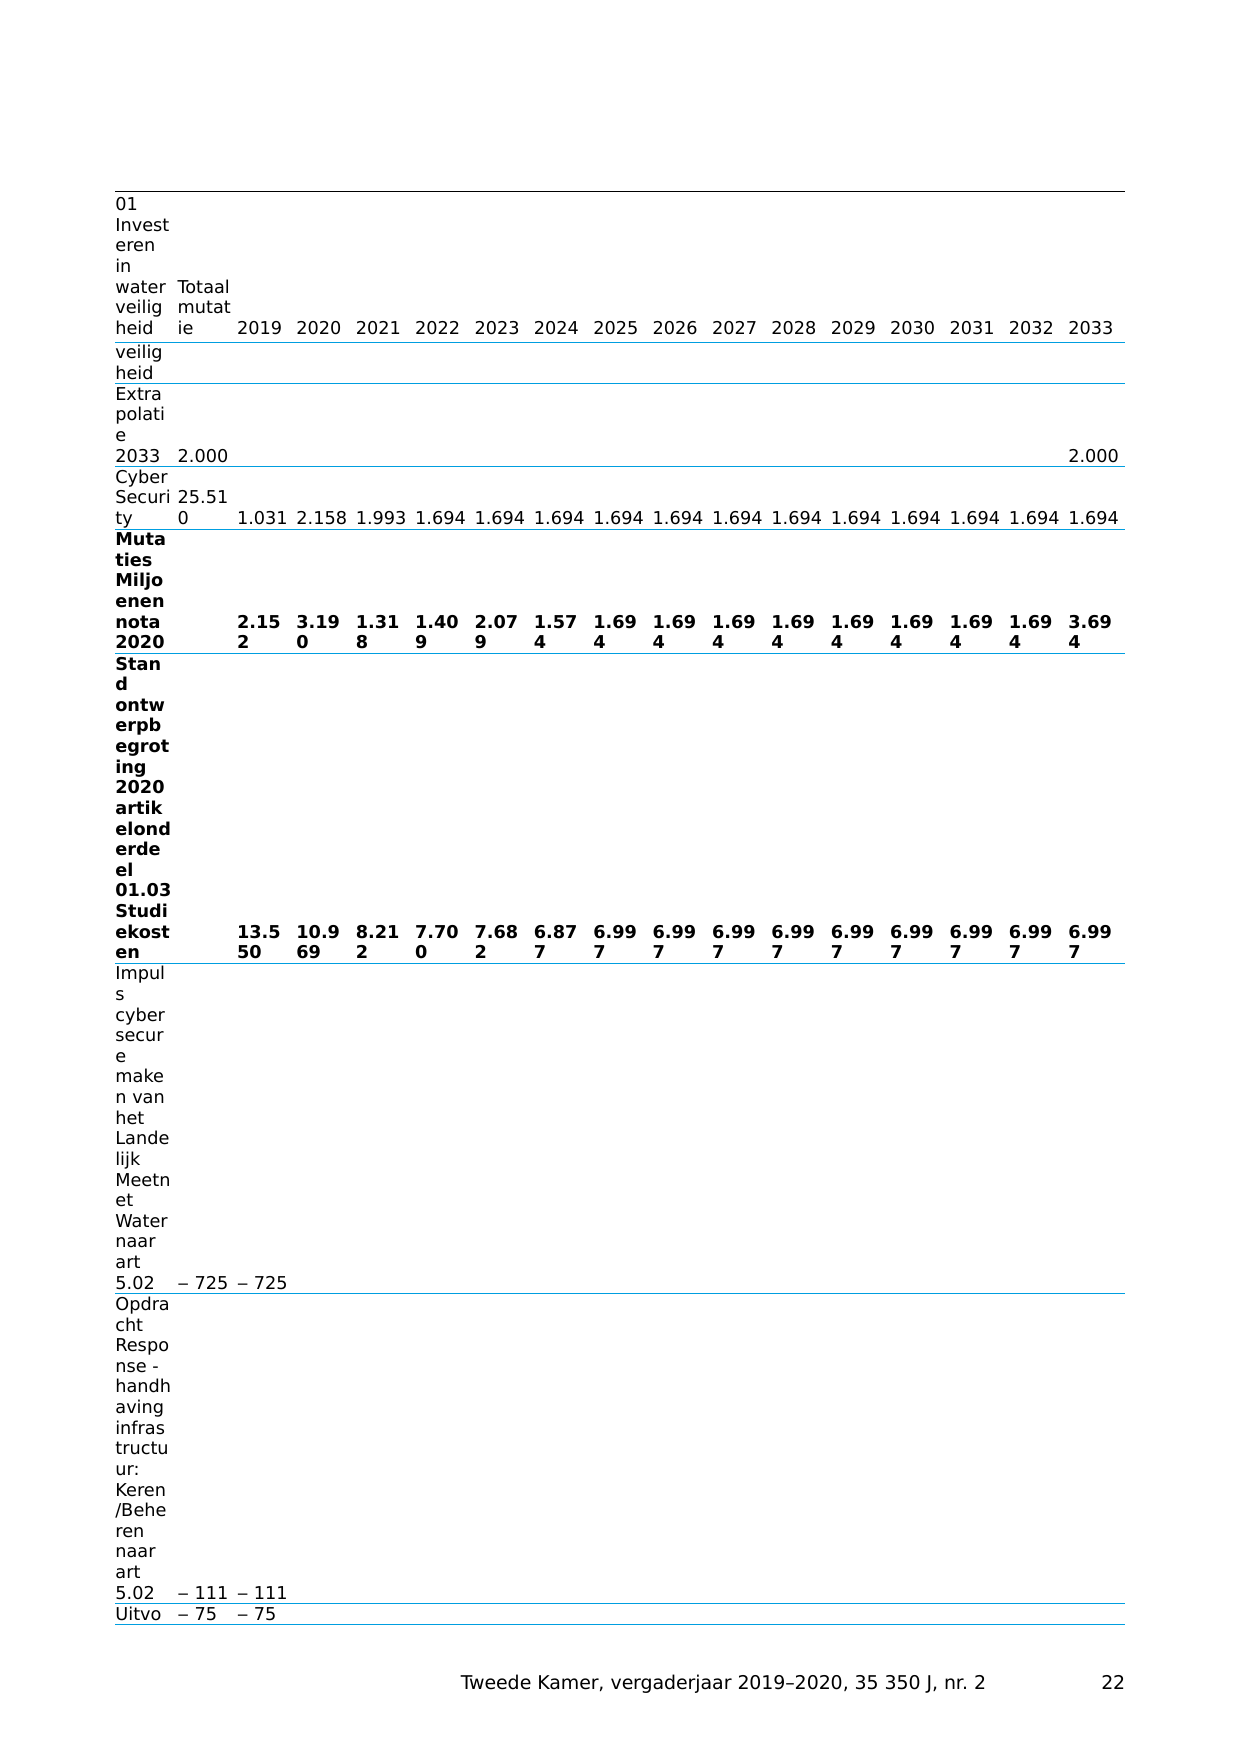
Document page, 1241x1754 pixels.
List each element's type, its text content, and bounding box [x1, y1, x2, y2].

table_cell [1006, 1604, 1065, 1624]
table_cell [412, 1604, 471, 1624]
table_cell [175, 654, 234, 963]
table_cell [709, 343, 768, 383]
table_cell [412, 384, 471, 466]
table_cell 1.993 [353, 467, 412, 529]
table_cell 1.409 [412, 530, 471, 653]
table_cell 6.997 [650, 654, 709, 963]
table_cell [471, 1604, 531, 1624]
table_cell 1.694 [650, 530, 709, 653]
table_cell [412, 343, 471, 383]
table_cell [709, 1294, 768, 1603]
table_cell 2.000 [175, 384, 234, 466]
table_cell [768, 1604, 828, 1624]
table_header 2021 [353, 192, 412, 341]
table_header 2032 [1006, 192, 1065, 341]
table_cell [650, 1294, 709, 1603]
table_cell 1.694 [412, 467, 471, 529]
table_cell [531, 343, 590, 383]
table_header 2019 [234, 192, 293, 341]
table_cell 7.700 [412, 654, 471, 963]
table_cell 7.682 [471, 654, 531, 963]
table_cell [175, 530, 234, 653]
table_cell 2.000 [1065, 384, 1125, 466]
table_cell [650, 343, 709, 383]
table_cell 1.318 [353, 530, 412, 653]
table_cell Mutaties Miljoenennota 2020 [115, 530, 174, 653]
table_cell 6.997 [1006, 654, 1065, 963]
table_header 2020 [293, 192, 353, 341]
table_header 2033 [1065, 192, 1125, 341]
table_cell [709, 384, 768, 466]
table_cell [293, 1604, 353, 1624]
table_cell [531, 1604, 590, 1624]
table_header 2022 [412, 192, 471, 341]
table_cell 6.997 [590, 654, 649, 963]
table_cell [1006, 1294, 1065, 1603]
table_cell 6.997 [1065, 654, 1125, 963]
table_cell [353, 343, 412, 383]
table_cell [946, 964, 1006, 1293]
table_cell 3.694 [1065, 530, 1125, 653]
table_header 2025 [590, 192, 649, 341]
table_cell [412, 1294, 471, 1603]
table_cell 10.969 [293, 654, 353, 963]
table_header 2024 [531, 192, 590, 341]
table_cell [293, 384, 353, 466]
table_cell [887, 1604, 946, 1624]
table_cell [709, 964, 768, 1293]
table_cell [531, 1294, 590, 1603]
table_cell [768, 1294, 828, 1603]
table_cell 1.694 [590, 530, 649, 653]
table_cell 6.997 [828, 654, 887, 963]
table_cell 1.694 [709, 530, 768, 653]
table_cell [1065, 1294, 1125, 1603]
table_cell [887, 1294, 946, 1603]
table_cell 6.997 [768, 654, 828, 963]
table_cell [590, 1604, 649, 1624]
table_cell [471, 964, 531, 1293]
table_cell 2.079 [471, 530, 531, 653]
table_header 2029 [828, 192, 887, 341]
table_cell [946, 1604, 1006, 1624]
table_cell [471, 384, 531, 466]
table_cell veiligheid [115, 343, 174, 383]
table_cell 1.694 [887, 467, 946, 529]
table_cell [828, 384, 887, 466]
table_cell [828, 964, 887, 1293]
table_cell [590, 343, 649, 383]
table_cell 1.694 [590, 467, 649, 529]
table_cell [946, 1294, 1006, 1603]
table_cell 1.694 [1006, 530, 1065, 653]
table_cell [946, 343, 1006, 383]
table_cell [768, 964, 828, 1293]
table_cell [471, 343, 531, 383]
table_cell [887, 384, 946, 466]
table_cell Uitvo [115, 1604, 174, 1624]
table_cell [1006, 964, 1065, 1293]
table_cell [175, 343, 234, 383]
table_cell [1006, 343, 1065, 383]
table_cell [590, 1294, 649, 1603]
table_cell [353, 964, 412, 1293]
table_cell 6.997 [709, 654, 768, 963]
table_cell 1.694 [768, 467, 828, 529]
table_cell [353, 1604, 412, 1624]
table_cell [650, 1604, 709, 1624]
table_cell [887, 343, 946, 383]
table_cell 1.694 [471, 467, 531, 529]
table_cell 1.694 [887, 530, 946, 653]
table_cell [531, 964, 590, 1293]
table_cell ‒ 111 [175, 1294, 234, 1603]
table_cell [768, 343, 828, 383]
table_cell [471, 1294, 531, 1603]
table_cell [828, 1294, 887, 1603]
table_cell [590, 964, 649, 1293]
table_cell ‒ 111 [234, 1294, 293, 1603]
table_cell ‒ 725 [175, 964, 234, 1293]
table_cell [234, 343, 293, 383]
table_cell 8.212 [353, 654, 412, 963]
table_cell 13.550 [234, 654, 293, 963]
table_header 2031 [946, 192, 1006, 341]
table_header 2027 [709, 192, 768, 341]
table_cell [828, 1604, 887, 1624]
table_cell [293, 964, 353, 1293]
table_cell Impuls cybersecure maken van het Landelijk Meetnet Water naar art 5.02 [115, 964, 174, 1293]
table_header 2028 [768, 192, 828, 341]
table_cell [531, 384, 590, 466]
table_cell 6.877 [531, 654, 590, 963]
table_cell [353, 1294, 412, 1603]
table_cell 25.510 [175, 467, 234, 529]
table_header Totaal mutatie [175, 192, 234, 341]
table_header 2030 [887, 192, 946, 341]
table_cell [412, 964, 471, 1293]
table_cell 1.694 [828, 530, 887, 653]
table_cell 1.574 [531, 530, 590, 653]
table_cell [590, 384, 649, 466]
table_cell 1.694 [1006, 467, 1065, 529]
table_cell 2.152 [234, 530, 293, 653]
table_cell 1.694 [709, 467, 768, 529]
table_cell Extrapolatie 2033 [115, 384, 174, 466]
table_cell 2.158 [293, 467, 353, 529]
table_cell [234, 384, 293, 466]
table_cell [709, 1604, 768, 1624]
table_cell ‒ 725 [234, 964, 293, 1293]
table_cell [1065, 964, 1125, 1293]
table_cell ‒ 75 [234, 1604, 293, 1624]
table_cell 1.694 [946, 467, 1006, 529]
table_cell 1.694 [828, 467, 887, 529]
table_cell 6.997 [887, 654, 946, 963]
table_cell [293, 343, 353, 383]
table_cell 3.190 [293, 530, 353, 653]
table_cell [650, 964, 709, 1293]
table_cell [650, 384, 709, 466]
table_cell [887, 964, 946, 1293]
table_cell ‒ 75 [175, 1604, 234, 1624]
table_cell 1.694 [650, 467, 709, 529]
table_cell [828, 343, 887, 383]
table_cell [1065, 1604, 1125, 1624]
table_cell 1.694 [946, 530, 1006, 653]
table_cell Opdracht Response - handhaving infrastructuur: Keren/Beheren naar art 5.02 [115, 1294, 174, 1603]
table_cell 1.694 [1065, 467, 1125, 529]
table_cell Stand ontwerpbegroting 2020 artikelonderdeel 01.03 Studiekosten [115, 654, 174, 963]
table_cell [946, 384, 1006, 466]
table_header 2023 [471, 192, 531, 341]
table_cell 1.031 [234, 467, 293, 529]
table_cell [353, 384, 412, 466]
table_cell [768, 384, 828, 466]
table_cell [293, 1294, 353, 1603]
table_cell 6.997 [946, 654, 1006, 963]
table_cell [1065, 343, 1125, 383]
table_header 01 Investeren in waterveiligheid [115, 192, 174, 341]
table_cell 1.694 [531, 467, 590, 529]
table_cell [1006, 384, 1065, 466]
table_header 2026 [650, 192, 709, 341]
table_cell 1.694 [768, 530, 828, 653]
table_cell Cyber Security [115, 467, 174, 529]
